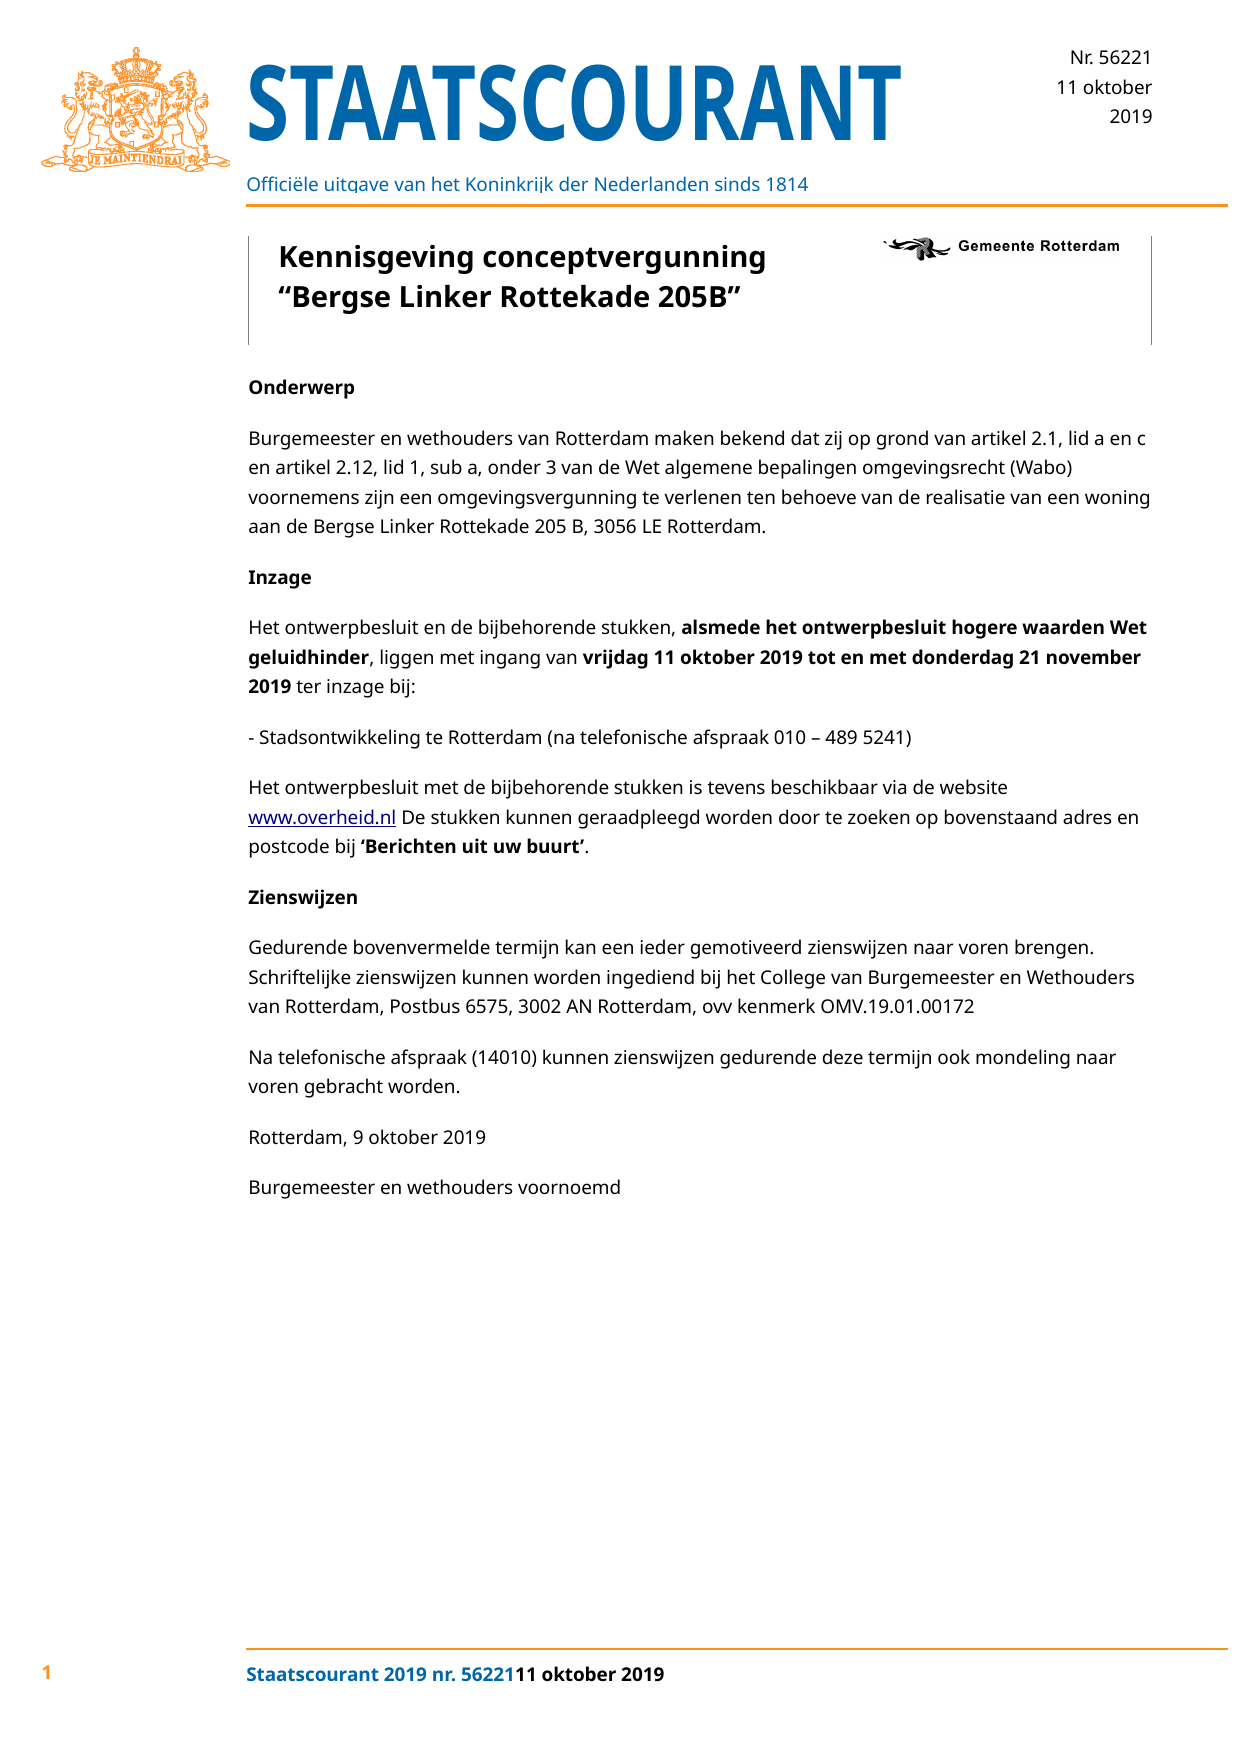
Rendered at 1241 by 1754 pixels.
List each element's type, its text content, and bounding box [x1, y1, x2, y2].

text Het ontwerpbesluit en de bijbehorende stukken, alsmede het ontwerpbesluit hogere waarden Wet geluidhinder, liggen met ingang van vrijdag 11 oktober 2019 tot en met donderdag 21 november 2019 ter inzage bij: [248, 614, 1152, 699]
table_header [850, 236, 1151, 345]
text Na telefonische afspraak (14010) kunnen zienswijzen gedurende deze termijn ook mondeling naar voren gebracht worden. [248, 1044, 1152, 1099]
text Burgemeester en wethouders voornoemd [248, 1174, 1152, 1200]
picture [882, 236, 1119, 261]
picture [41, 47, 231, 172]
text Het ontwerpbesluit met de bijbehorende stukken is tevens beschikbaar via de website www.overheid.nl De stukken kunnen geraadpleegd worden door te zoeken op bovenstaand adres en postcode bij ‘Berichten uit uw buurt’. [248, 774, 1152, 859]
table_header Kennisgeving conceptvergunning “Bergse Linker Rottekade 205B” [249, 236, 850, 345]
text Rotterdam, 9 oktober 2019 [248, 1124, 1152, 1149]
text - Stadsontwikkeling te Rotterdam (na telefonische afspraak 010 – 489 5241) [248, 724, 1152, 749]
text Inzage [248, 564, 1152, 589]
text Zienswijzen [248, 884, 1152, 909]
text Burgemeester en wethouders van Rotterdam maken bekend dat zij op grond van artikel 2.1, lid a en c en artikel 2.12, lid 1, sub a, onder 3 van de Wet algemene bepalingen omgevingsrecht (Wabo) voornemens zijn een omgevingsvergunning te verlenen ten behoeve van de realisatie van een woning aan de Bergse Linker Rottekade 205 B, 3056 LE Rotterdam. [248, 425, 1152, 539]
text Onderwerp [248, 374, 1152, 400]
text Gedurende bovenvermelde termijn kan een ieder gemotiveerd zienswijzen naar voren brengen. Schriftelijke zienswijzen kunnen worden ingediend bij het College van Burgemeester en Wethouders van Rotterdam, Postbus 6575, 3002 AN Rotterdam, ovv kenmerk OMV.19.01.00172 [248, 934, 1152, 1019]
